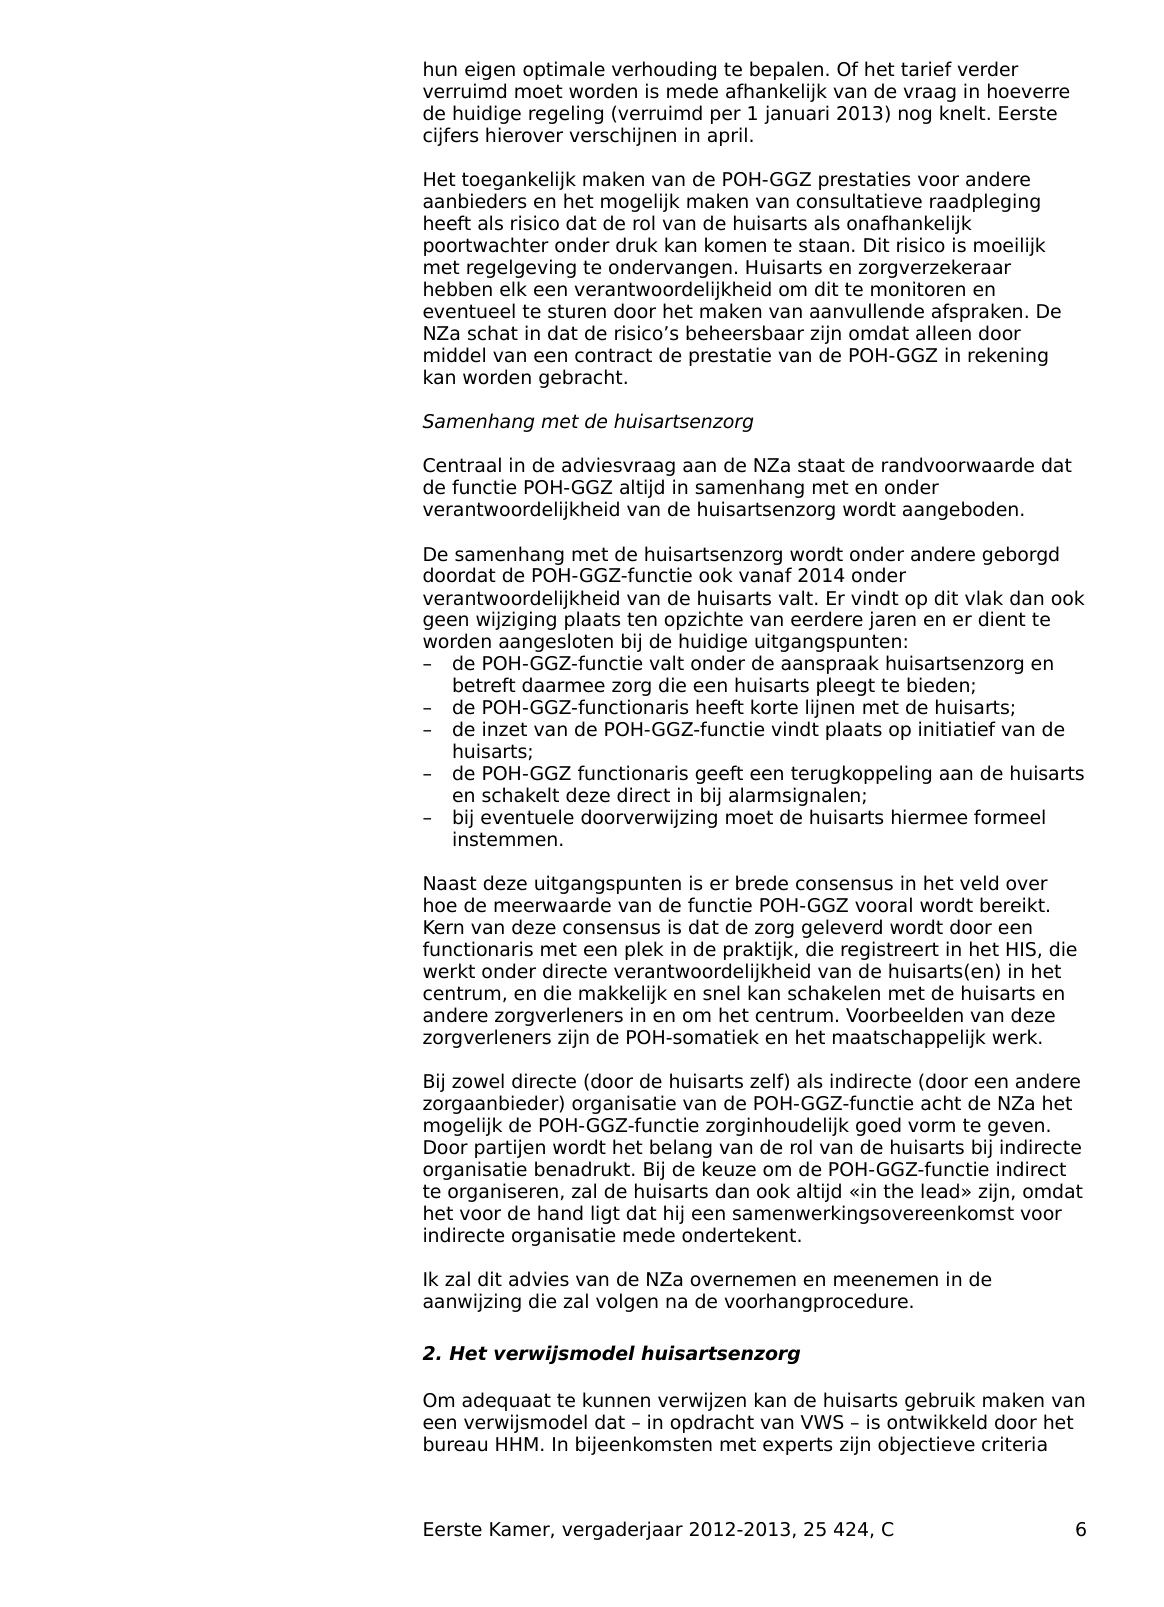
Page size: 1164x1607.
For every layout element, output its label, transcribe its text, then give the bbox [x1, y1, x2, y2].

text Bij zowel directe (door de huisarts zelf) als indirecte (door een andere zorgaanbieder) organisatie van de POH-GGZ-functie acht de NZa het mogelijk de POH-GGZ-functie zorginhoudelijk goed vorm te geven. Door partijen wordt het belang van de rol van de huisarts bij indirecte organisatie benadrukt. Bij de keuze om de POH-GGZ-functie indirect te organiseren, zal de huisarts dan ook altijd «in the lead» zijn, omdat het voor de hand ligt dat hij een samenwerkingsovereenkomst voor indirecte organisatie mede ondertekent. [422, 1071, 1087, 1247]
text Centraal in de adviesvraag aan de NZa staat de randvoorwaarde dat de functie POH-GGZ altijd in samenhang met en onder verantwoordelijkheid van de huisartsenzorg wordt aangeboden. [422, 455, 1087, 521]
text Naast deze uitgangspunten is er brede consensus in het veld over hoe de meerwaarde van de functie POH-GGZ vooral wordt bereikt. Kern van deze consensus is dat de zorg geleverd wordt door een functionaris met een plek in de praktijk, die registreert in het HIS, die werkt onder directe verantwoordelijkheid van de huisarts(en) in het centrum, en die makkelijk en snel kan schakelen met de huisarts en andere zorgverleners in en om het centrum. Voorbeelden van deze zorgverleners zijn de POH-somatiek en het maatschappelijk werk. [422, 873, 1087, 1049]
subtitle Samenhang met de huisartsenzorg [422, 411, 1087, 433]
text Om adequaat te kunnen verwijzen kan de huisarts gebruik maken van een verwijsmodel dat – in opdracht van VWS – is ontwikkeld door het bureau HHM. In bijeenkomsten met experts zijn objectieve criteria [422, 1390, 1087, 1456]
text – de POH-GGZ-functie valt onder de aanspraak huisartsenzorg en betreft daarmee zorg die een huisarts pleegt te bieden; [422, 653, 1087, 697]
text – de POH-GGZ functionaris geeft een terugkoppeling aan de huisarts en schakelt deze direct in bij alarmsignalen; [422, 763, 1087, 807]
text – bij eventuele doorverwijzing moet de huisarts hiermee formeel instemmen. [422, 807, 1087, 851]
text Het toegankelijk maken van de POH-GGZ prestaties voor andere aanbieders en het mogelijk maken van consultatieve raadpleging heeft als risico dat de rol van de huisarts als onafhankelijk poortwachter onder druk kan komen te staan. Dit risico is moeilijk met regelgeving te ondervangen. Huisarts en zorgverzekeraar hebben elk een verantwoordelijkheid om dit te monitoren en eventueel te sturen door het maken van aanvullende afspraken. De NZa schat in dat de risico’s beheersbaar zijn omdat alleen door middel van een contract de prestatie van de POH-GGZ in rekening kan worden gebracht. [422, 169, 1087, 389]
text – de inzet van de POH-GGZ-functie vindt plaats op initiatief van de huisarts; [422, 719, 1087, 763]
text – de POH-GGZ-functionaris heeft korte lijnen met de huisarts; [422, 697, 1087, 719]
text Ik zal dit advies van de NZa overnemen en meenemen in de aanwijzing die zal volgen na de voorhangprocedure. [422, 1269, 1087, 1313]
subtitle 2. Het verwijsmodel huisartsenzorg [422, 1343, 1087, 1365]
text hun eigen optimale verhouding te bepalen. Of het tarief verder verruimd moet worden is mede afhankelijk van de vraag in hoeverre de huidige regeling (verruimd per 1 januari 2013) nog knelt. Eerste cijfers hierover verschijnen in april. [422, 59, 1087, 147]
text De samenhang met de huisartsenzorg wordt onder andere geborgd doordat de POH-GGZ-functie ook vanaf 2014 onder verantwoordelijkheid van de huisarts valt. Er vindt op dit vlak dan ook geen wijziging plaats ten opzichte van eerdere jaren en er dient te worden aangesloten bij de huidige uitgangspunten: [422, 543, 1087, 653]
